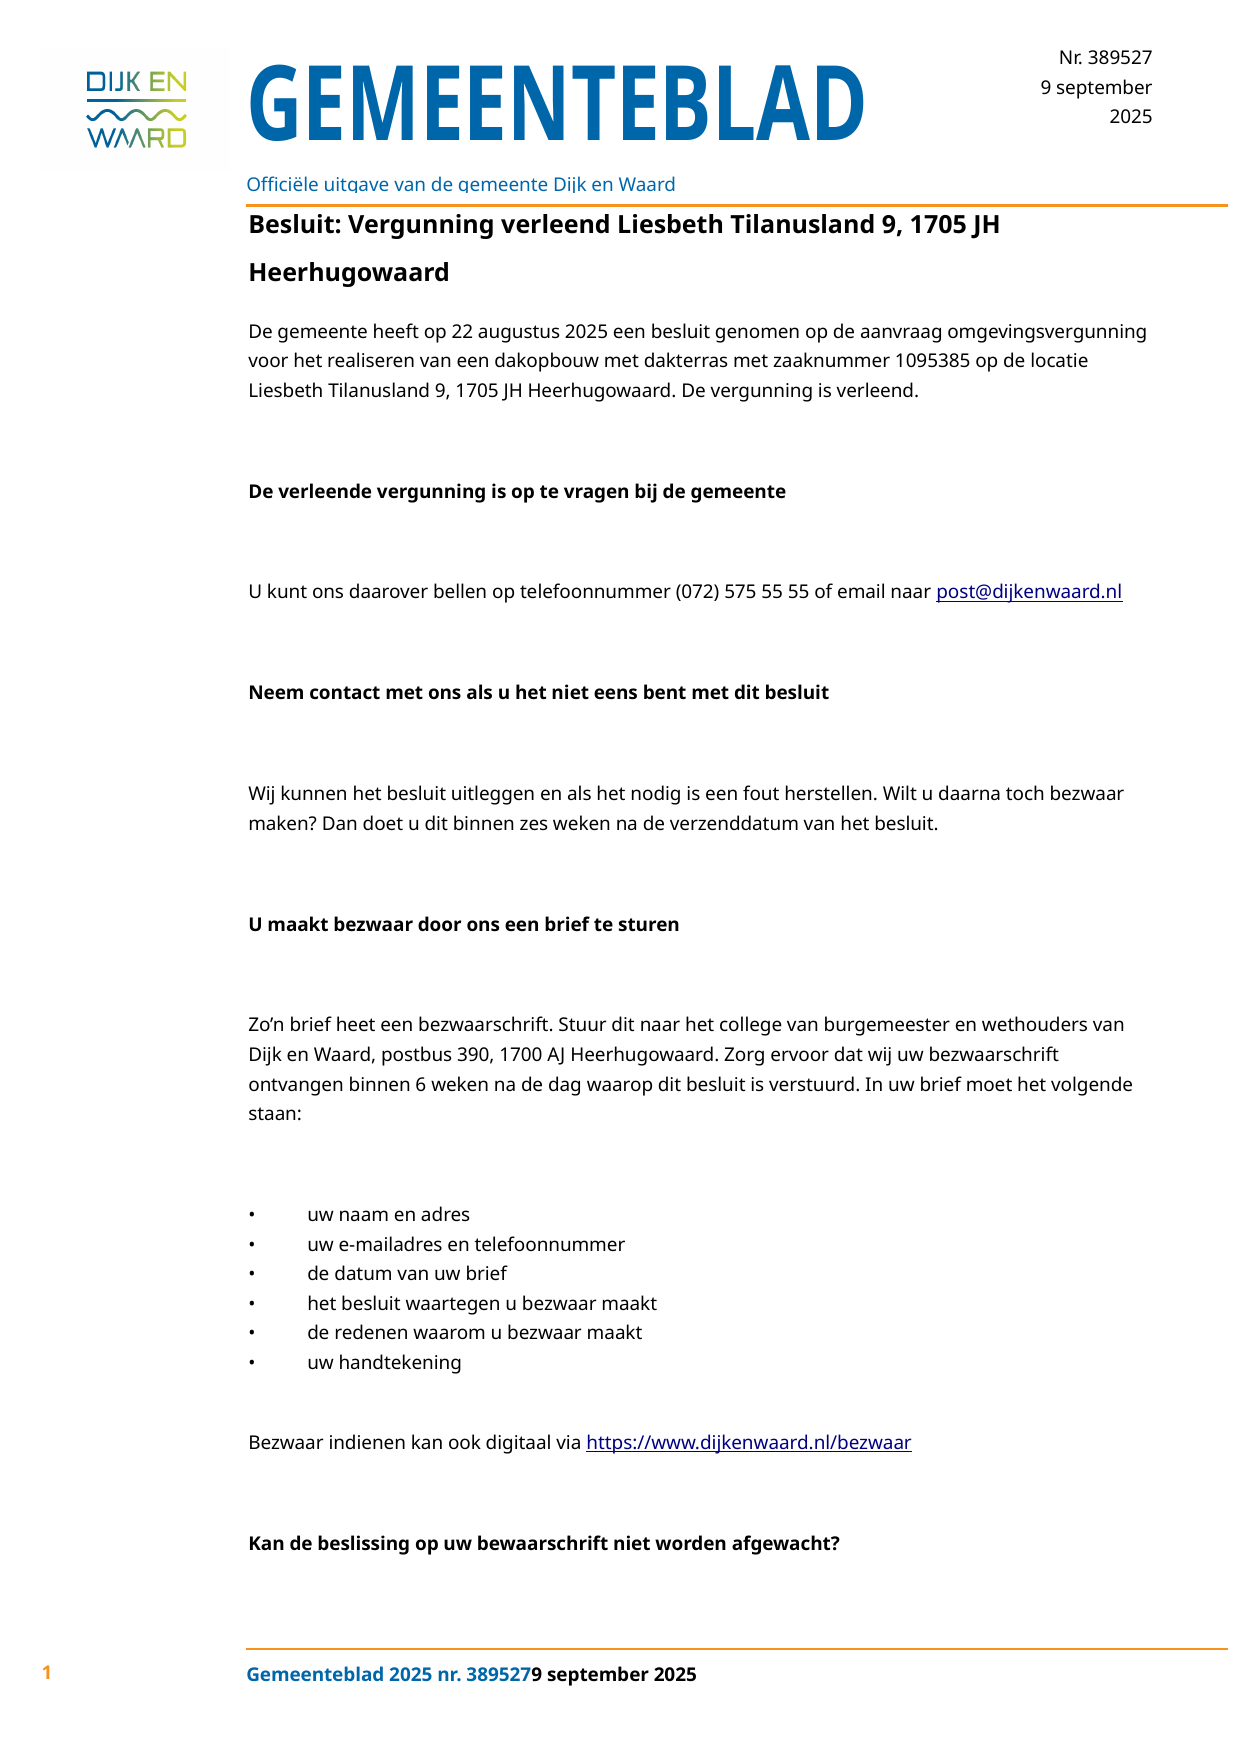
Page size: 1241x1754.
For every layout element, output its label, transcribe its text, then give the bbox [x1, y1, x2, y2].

list de redenen waarom u bezwaar maakt [248, 1319, 1152, 1345]
text U kunt ons daarover bellen op telefoonnummer (072) 575 55 55 of email naar post@dijkenwaard.nl [248, 579, 1152, 604]
text Wij kunnen het besluit uitleggen en als het nodig is een fout herstellen. Wilt u daarna toch bezwaar maken? Dan doet u dit binnen zes weken na de verzenddatum van het besluit. [248, 780, 1152, 836]
text U maakt bezwaar door ons een brief te sturen [248, 911, 1152, 937]
list de datum van uw brief [248, 1260, 1152, 1286]
list uw handtekening [248, 1349, 1152, 1375]
text Bezwaar indienen kan ook digitaal via https://www.dijkenwaard.nl/bezwaar [248, 1429, 1152, 1455]
text Neem contact met ons als u het niet eens bent met dit besluit [248, 679, 1152, 705]
list uw naam en adres [248, 1201, 1152, 1227]
text De gemeente heeft op 22 augustus 2025 een besluit genomen op de aanvraag omgevingsvergunning voor het realiseren van een dakopbouw met dakterras met zaaknummer 1095385 op de locatie Liesbeth Tilanusland 9, 1705 JH Heerhugowaard. De vergunning is verleend. [248, 318, 1152, 403]
list het besluit waartegen u bezwaar maakt [248, 1290, 1152, 1316]
text De verleende vergunning is op te vragen bij de gemeente [248, 478, 1152, 504]
text Zo’n brief heet een bezwaarschrift. Stuur dit naar het college van burgemeester en wethouders van Dijk en Waard, postbus 390, 1700 AJ Heerhugowaard. Zorg ervoor dat wij uw bezwaarschrift ontvangen binnen 6 weken na de dag waarop dit besluit is verstuurd. In uw brief moet het volgende staan: [248, 1012, 1152, 1126]
picture [41, 47, 231, 172]
text Kan de beslissing op uw bewaarschrift niet worden afgewacht? [248, 1530, 1152, 1556]
text Besluit: Vergunning verleend Liesbeth Tilanusland 9, 1705 JH Heerhugowaard [248, 207, 1152, 288]
list uw e-mailadres en telefoonnummer [248, 1231, 1152, 1257]
